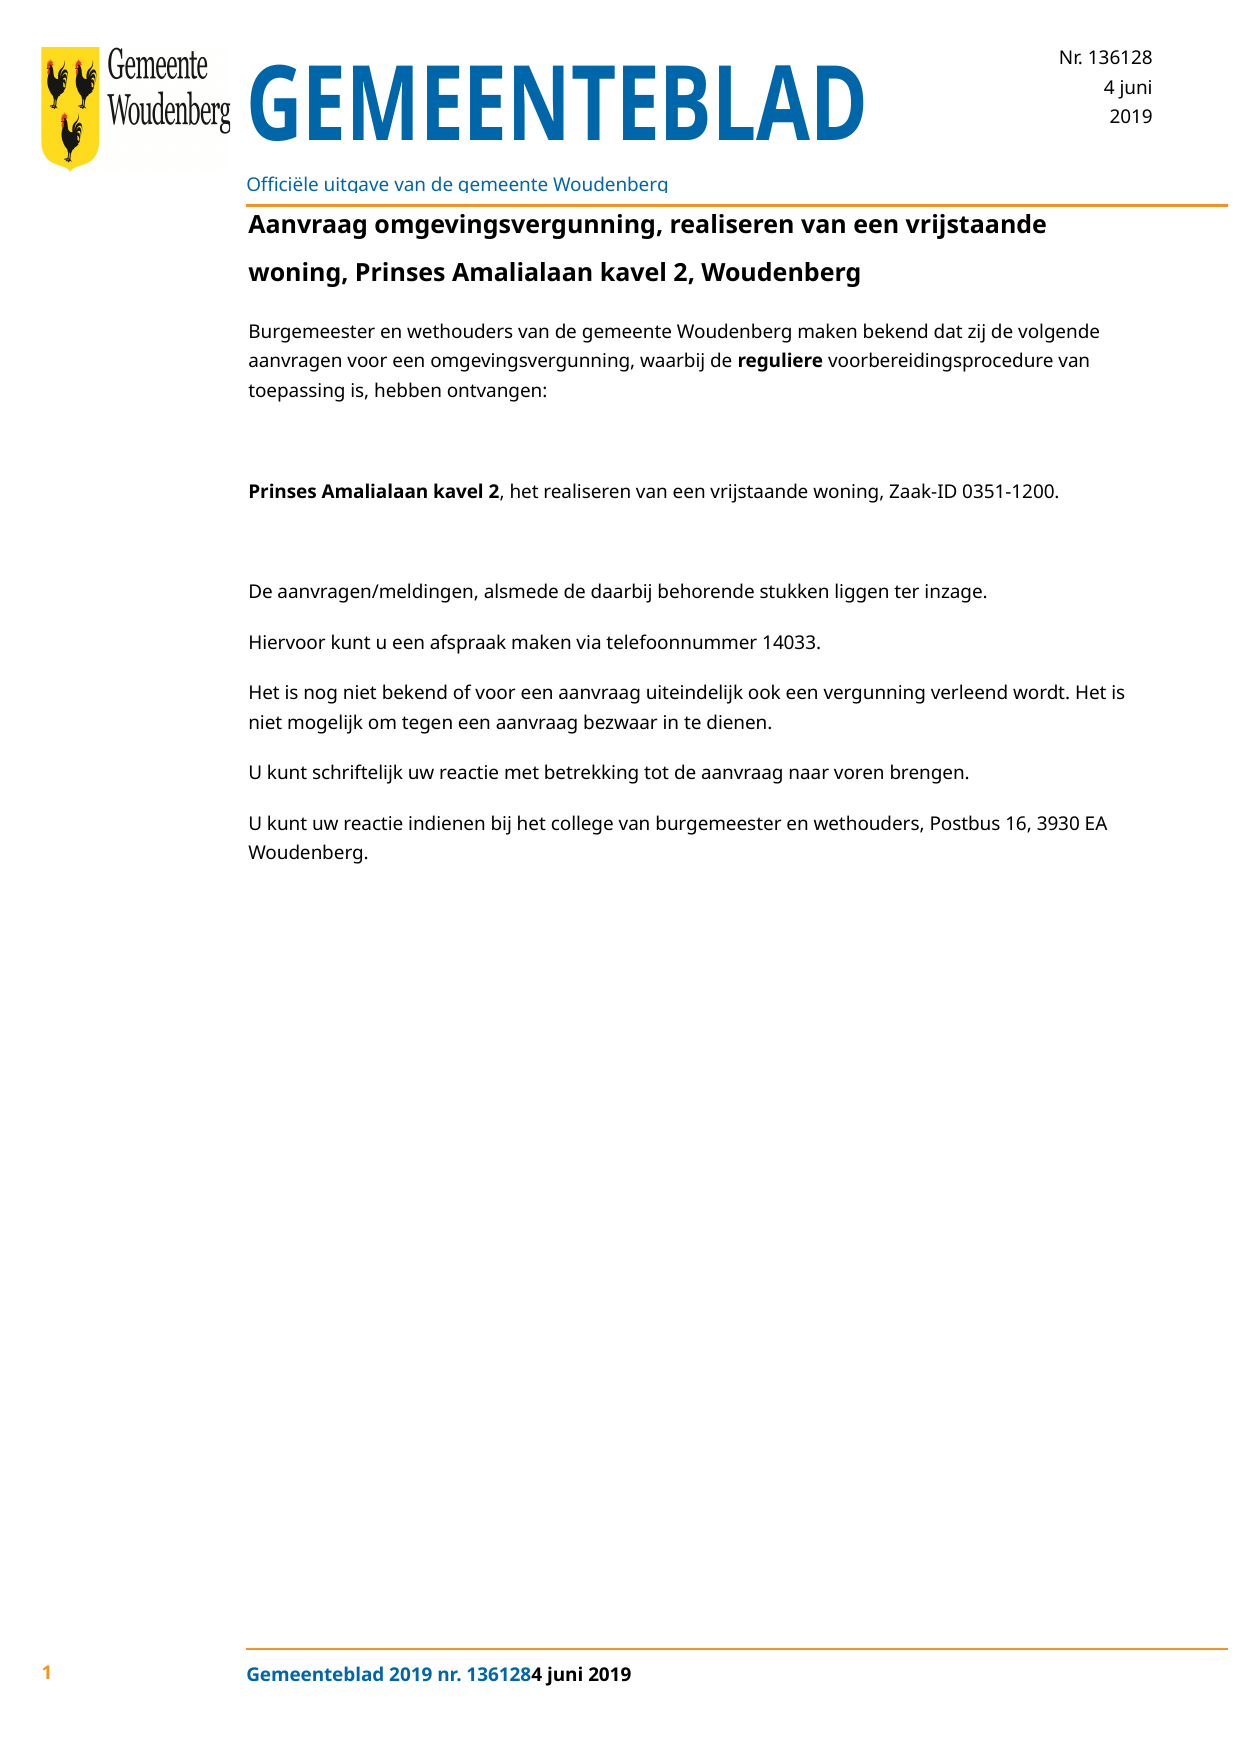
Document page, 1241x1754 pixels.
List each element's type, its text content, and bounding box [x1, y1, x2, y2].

text Aanvraag omgevingsvergunning, realiseren van een vrijstaande woning, Prinses Amalialaan kavel 2, Woudenberg [248, 207, 1152, 288]
text Burgemeester en wethouders van de gemeente Woudenberg maken bekend dat zij de volgende aanvragen voor een omgevingsvergunning, waarbij de reguliere voorbereidingsprocedure van toepassing is, hebben ontvangen: [248, 318, 1152, 403]
text Het is nog niet bekend of voor een aanvraag uiteindelijk ook een vergunning verleend wordt. Het is niet mogelijk om tegen een aanvraag bezwaar in te dienen. [248, 679, 1152, 735]
text U kunt schriftelijk uw reactie met betrekking tot de aanvraag naar voren brengen. [248, 759, 1152, 785]
text Hiervoor kunt u een afspraak maken via telefoonnummer 14033. [248, 629, 1152, 655]
text U kunt uw reactie indienen bij het college van burgemeester en wethouders, Postbus 16, 3930 EA Woudenberg. [248, 810, 1152, 865]
text De aanvragen/meldingen, alsmede de daarbij behorende stukken liggen ter inzage. [248, 579, 1152, 604]
picture [41, 47, 231, 172]
text Prinses Amalialaan kavel 2, het realiseren van een vrijstaande woning, Zaak-ID 0351-1200. [248, 478, 1152, 504]
